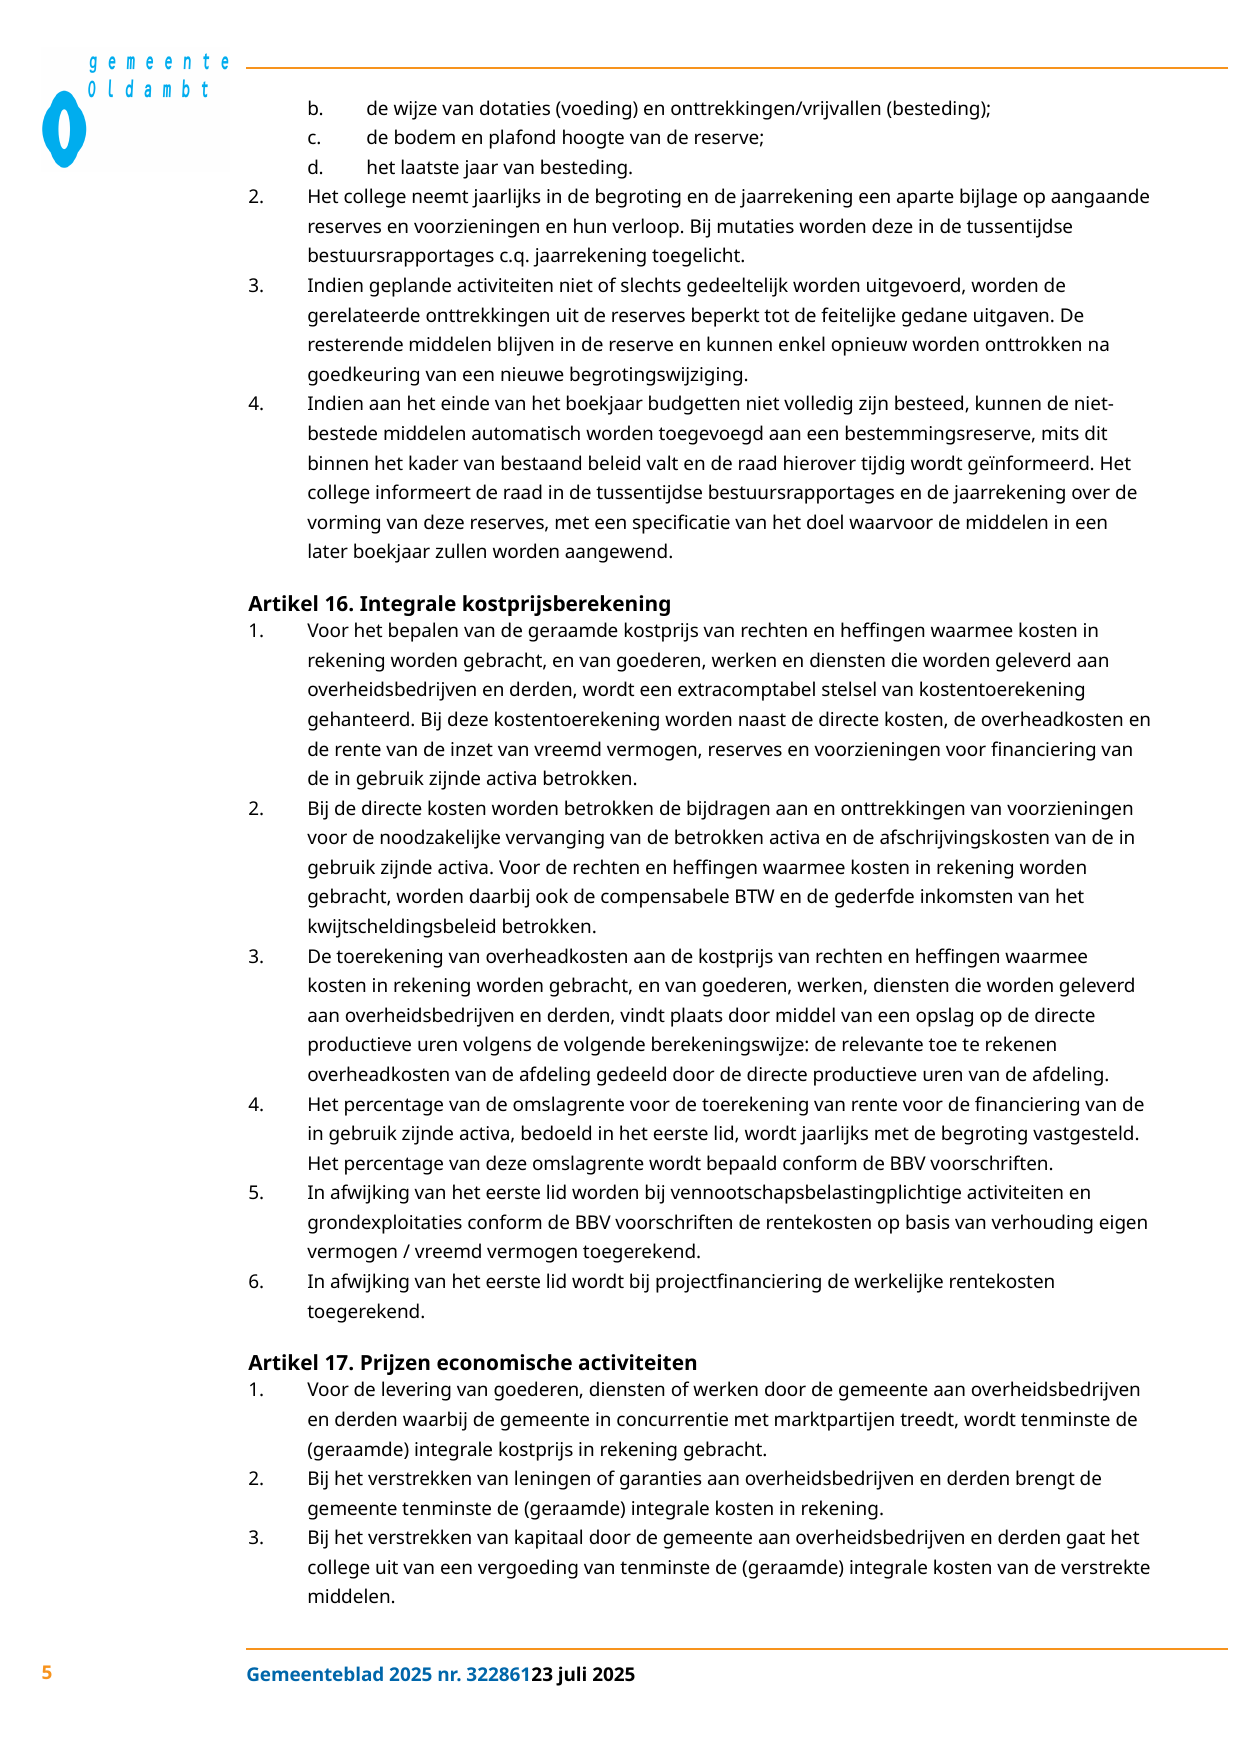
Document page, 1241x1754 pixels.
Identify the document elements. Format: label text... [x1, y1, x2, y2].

list In afwijking van het eerste lid wordt bij projectfinanciering de werkelijke rentekosten toegerekend. [248, 1268, 1152, 1323]
list de bodem en plafond hoogte van de reserve; [307, 124, 1152, 150]
list De toerekening van overheadkosten aan de kostprijs van rechten en heffingen waarmee kosten in rekening worden gebracht, en van goederen, werken, diensten die worden geleverd aan overheidsbedrijven en derden, vindt plaats door middel van een opslag op de directe productieve uren volgens de volgende berekeningswijze: de relevante toe te rekenen overheadkosten van de afdeling gedeeld door de directe productieve uren van de afdeling. [248, 943, 1152, 1087]
list Voor het bepalen van de geraamde kostprijs van rechten en heffingen waarmee kosten in rekening worden gebracht, en van goederen, werken en diensten die worden geleverd aan overheidsbedrijven en derden, wordt een extracomptabel stelsel van kostentoerekening gehanteerd. Bij deze kostentoerekening worden naast de directe kosten, de overheadkosten en de rente van de inzet van vreemd vermogen, reserves en voorzieningen voor financiering van de in gebruik zijnde activa betrokken. [248, 617, 1152, 791]
list Bij de directe kosten worden betrokken de bijdragen aan en onttrekkingen van voorzieningen voor de noodzakelijke vervanging van de betrokken activa en de afschrijvingskosten van de in gebruik zijnde activa. Voor de rechten en heffingen waarmee kosten in rekening worden gebracht, worden daarbij ook de compensabele BTW en de gederfde inkomsten van het kwijtscheldingsbeleid betrokken. [248, 795, 1152, 939]
text Artikel 17. Prijzen economische activiteiten [248, 1348, 1152, 1377]
list Indien aan het einde van het boekjaar budgetten niet volledig zijn besteed, kunnen de niet-bestede middelen automatisch worden toegevoegd aan een bestemmingsreserve, mits dit binnen het kader van bestaand beleid valt en de raad hierover tijdig wordt geïnformeerd. Het college informeert de raad in de tussentijdse bestuursrapportages en de jaarrekening over de vorming van deze reserves, met een specificatie van het doel waarvoor de middelen in een later boekjaar zullen worden aangewend. [248, 391, 1152, 564]
list Voor de levering van goederen, diensten of werken door de gemeente aan overheidsbedrijven en derden waarbij de gemeente in concurrentie met marktpartijen treedt, wordt tenminste de (geraamde) integrale kostprijs in rekening gebracht. [248, 1377, 1152, 1462]
text Artikel 16. Integrale kostprijsberekening [248, 589, 1152, 617]
list Bij het verstrekken van kapitaal door de gemeente aan overheidsbedrijven en derden gaat het college uit van een vergoeding van tenminste de (geraamde) integrale kosten van de verstrekte middelen. [248, 1524, 1152, 1609]
list Het college neemt jaarlijks in de begroting en de jaarrekening een aparte bijlage op aangaande reserves en voorzieningen en hun verloop. Bij mutaties worden deze in de tussentijdse bestuursrapportages c.q. jaarrekening toegelicht. [248, 183, 1152, 268]
list Indien geplande activiteiten niet of slechts gedeeltelijk worden uitgevoerd, worden de gerelateerde onttrekkingen uit de reserves beperkt tot de feitelijke gedane uitgaven. De resterende middelen blijven in de reserve en kunnen enkel opnieuw worden onttrokken na goedkeuring van een nieuwe begrotingswijziging. [248, 272, 1152, 387]
list Het percentage van de omslagrente voor de toerekening van rente voor de financiering van de in gebruik zijnde activa, bedoeld in het eerste lid, wordt jaarlijks met de begroting vastgesteld. Het percentage van deze omslagrente wordt bepaald conform de BBV voorschriften. [248, 1091, 1152, 1176]
list de wijze van dotaties (voeding) en onttrekkingen/vrijvallen (besteding); [307, 95, 1152, 121]
list In afwijking van het eerste lid worden bij vennootschapsbelastingplichtige activiteiten en grondexploitaties conform de BBV voorschriften de rentekosten op basis van verhouding eigen vermogen / vreemd vermogen toegerekend. [248, 1179, 1152, 1264]
list het laatste jaar van besteding. [307, 154, 1152, 180]
picture [41, 47, 231, 172]
list Bij het verstrekken van leningen of garanties aan overheidsbedrijven en derden brengt de gemeente tenminste de (geraamde) integrale kosten in rekening. [248, 1465, 1152, 1521]
